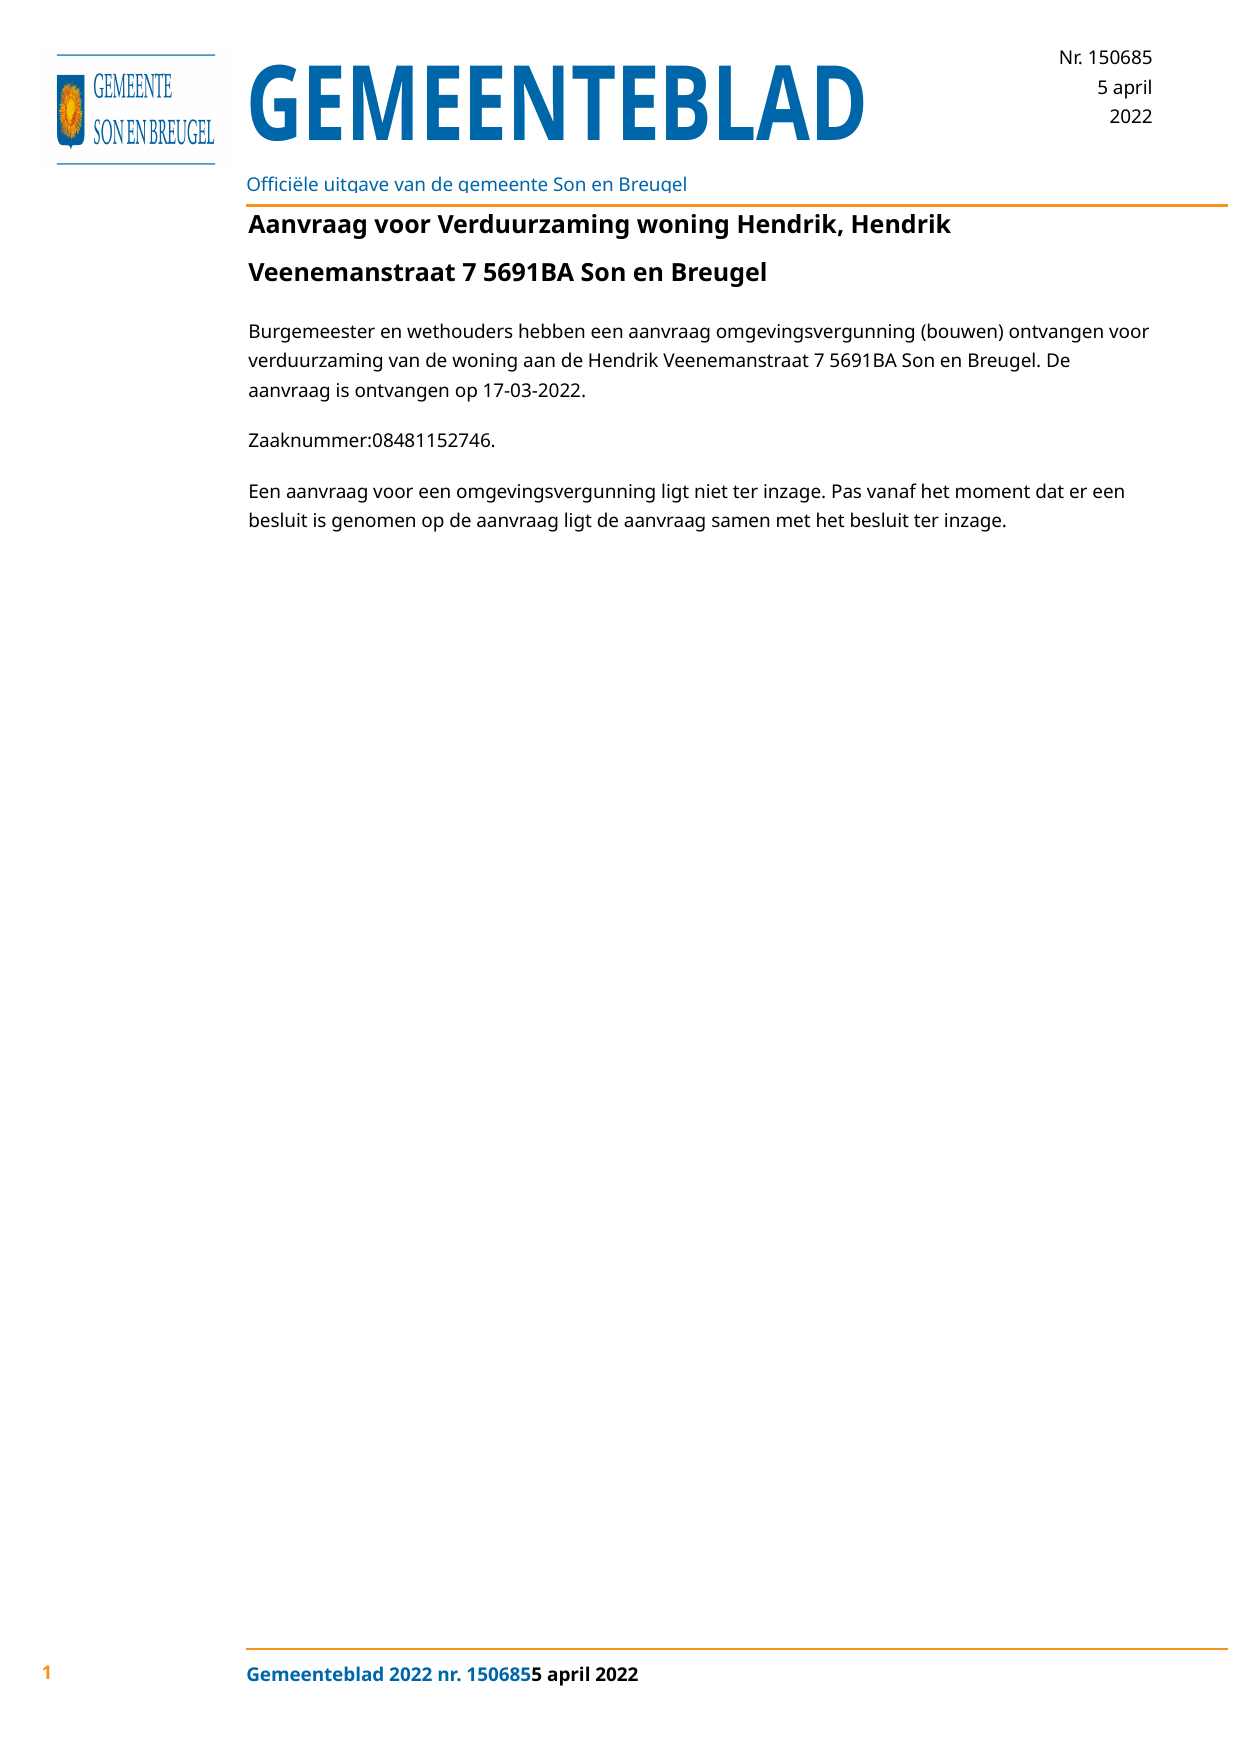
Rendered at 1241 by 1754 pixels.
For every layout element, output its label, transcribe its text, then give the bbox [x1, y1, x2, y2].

picture [41, 47, 231, 172]
text Een aanvraag voor een omgevingsvergunning ligt niet ter inzage. Pas vanaf het moment dat er een besluit is genomen op de aanvraag ligt de aanvraag samen met het besluit ter inzage. [248, 478, 1152, 533]
text Burgemeester en wethouders hebben een aanvraag omgevingsvergunning (bouwen) ontvangen voor verduurzaming van de woning aan de Hendrik Veenemanstraat 7 5691BA Son en Breugel. De aanvraag is ontvangen op 17-03-2022. [248, 318, 1152, 403]
text Aanvraag voor Verduurzaming woning Hendrik, Hendrik Veenemanstraat 7 5691BA Son en Breugel [248, 207, 1152, 288]
text Zaaknummer:08481152746. [248, 427, 1152, 453]
